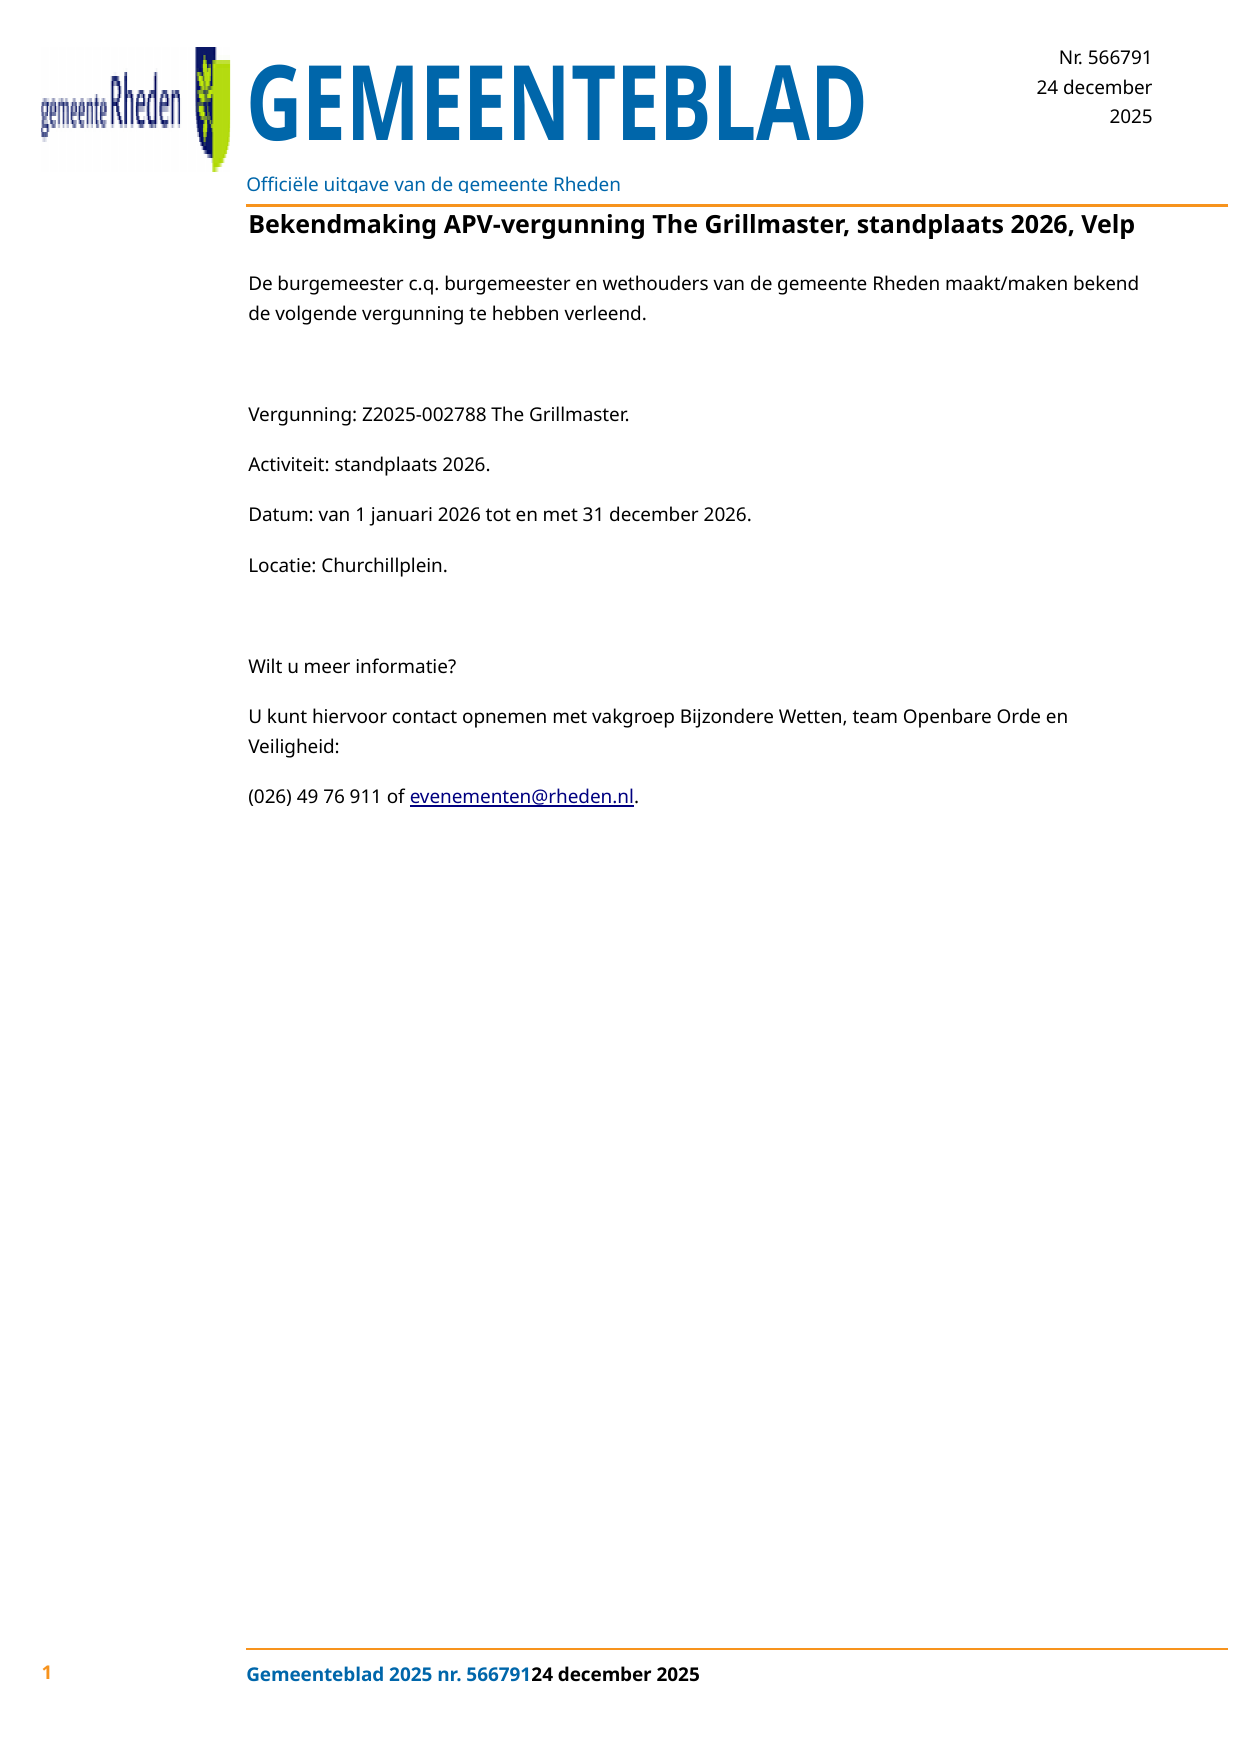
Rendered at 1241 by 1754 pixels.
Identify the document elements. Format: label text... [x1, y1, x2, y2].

text Datum: van 1 januari 2026 tot en met 31 december 2026. [248, 502, 1152, 527]
text Activiteit: standplaats 2026. [248, 451, 1152, 477]
text U kunt hiervoor contact opnemen met vakgroep Bijzondere Wetten, team Openbare Orde en Veiligheid: [248, 703, 1152, 758]
text De burgemeester c.q. burgemeester en wethouders van de gemeente Rheden maakt/maken bekend de volgende vergunning te hebben verleend. [248, 270, 1152, 326]
text (026) 49 76 911 of evenementen@rheden.nl. [248, 783, 1152, 809]
text Wilt u meer informatie? [248, 653, 1152, 678]
text Locatie: Churchillplein. [248, 552, 1152, 578]
picture [41, 47, 231, 172]
text Vergunning: Z2025-002788 The Grillmaster. [248, 401, 1152, 426]
text Bekendmaking APV-vergunning The Grillmaster, standplaats 2026, Velp [248, 207, 1152, 241]
